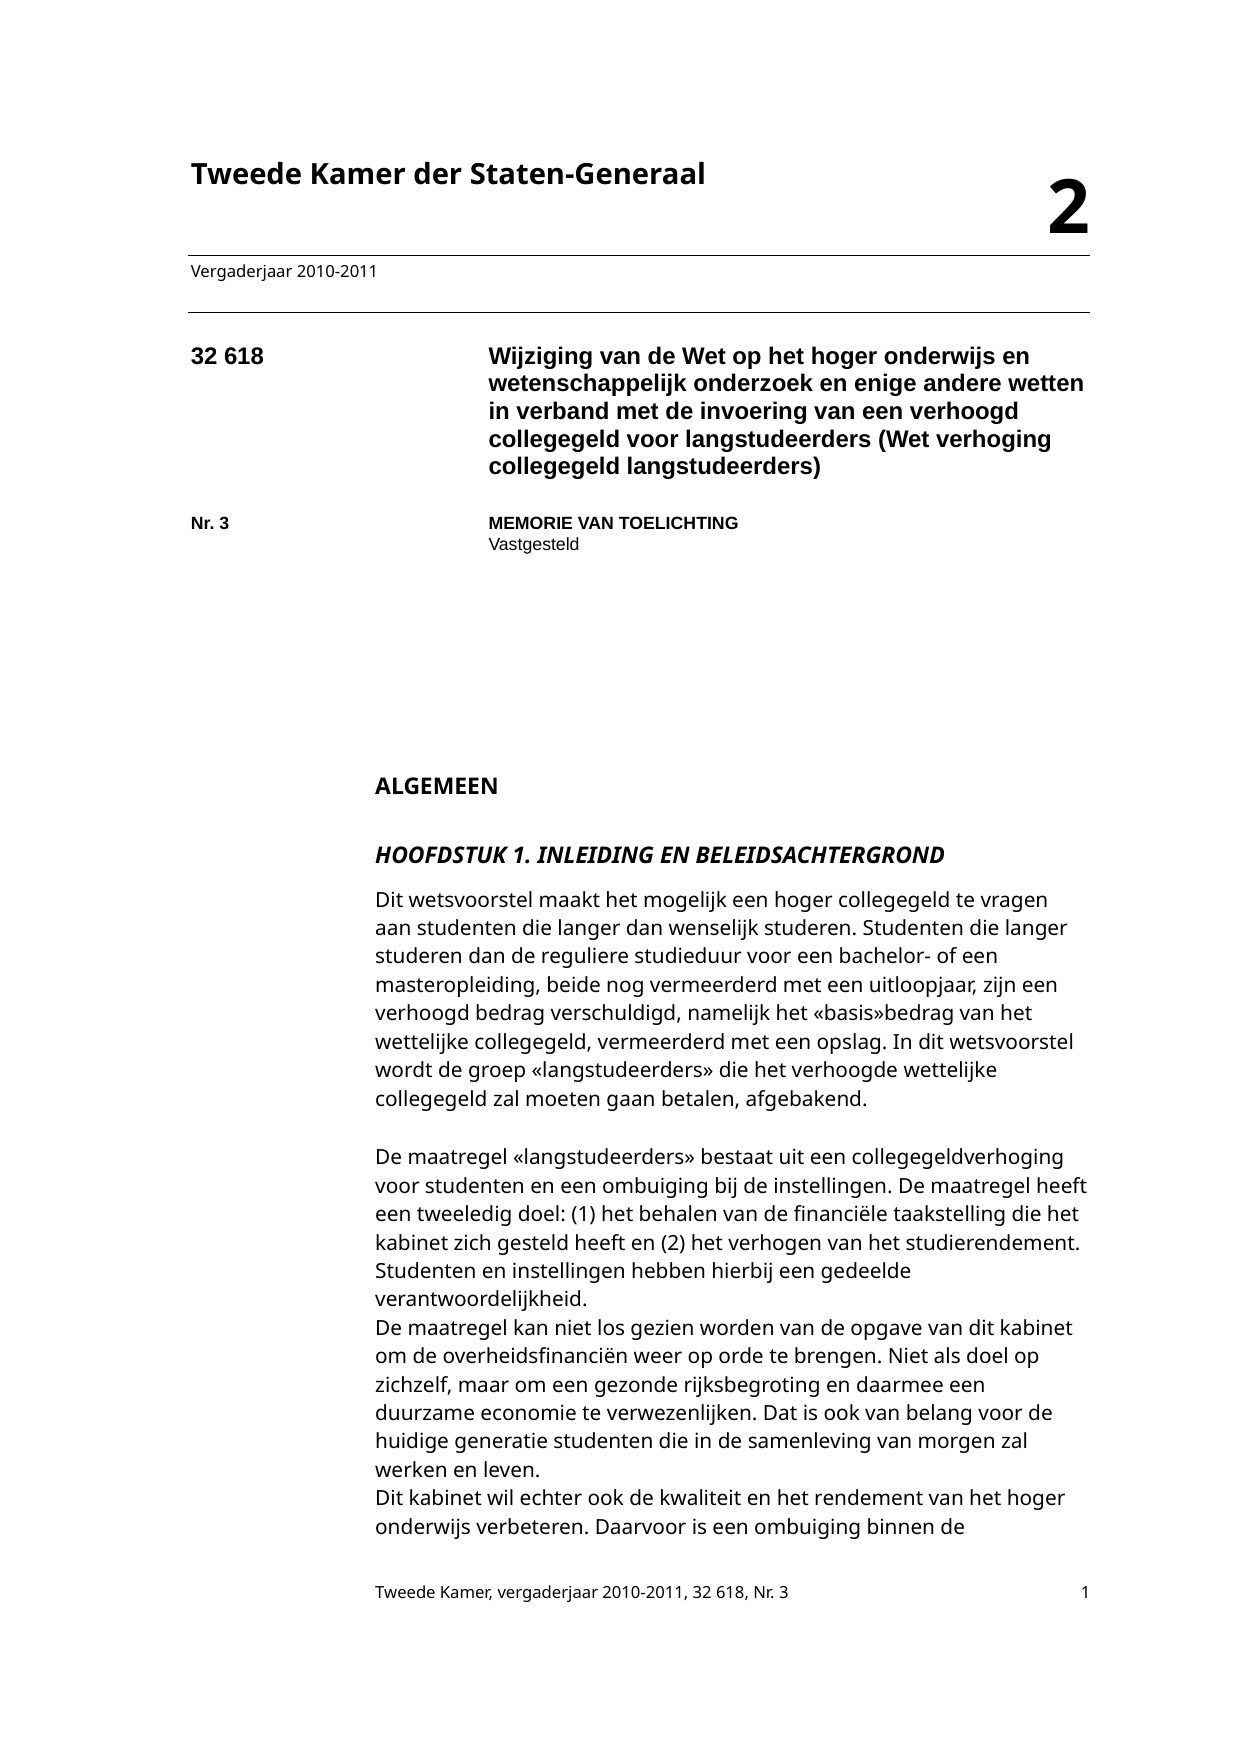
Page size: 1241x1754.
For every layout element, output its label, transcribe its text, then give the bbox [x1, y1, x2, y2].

subtitle HOOFDSTUK 1. INLEIDING EN BELEIDSACHTERGROND [375, 838, 1090, 870]
table_header 2 [910, 150, 1090, 255]
table_cell 32 618 [188, 339, 485, 510]
table_cell Vergaderjaar 2010-2011 [188, 256, 485, 312]
text De maatregel kan niet los gezien worden van de opgave van dit kabinet om de overheidsfinanciën weer op orde te brengen. Niet als doel op zichzelf, maar om een gezonde rijksbegroting en daarmee een duurzame economie te verwezenlijken. Dat is ook van belang voor de huidige generatie studenten die in de samenleving van morgen zal werken en leven. [375, 1313, 1090, 1483]
table_cell Wijziging van de Wet op het hoger onderwijs en wetenschappelijk onderzoek en enige andere wetten in verband met de invoering van een verhoogd collegegeld voor langstudeerders (Wet verhoging collegegeld langstudeerders) [485, 339, 1090, 510]
text De maatregel «langstudeerders» bestaat uit een collegegeldverhoging voor studenten en een ombuiging bij de instellingen. De maatregel heeft een tweeledig doel: (1) het behalen van de financiële taakstelling die het kabinet zich gesteld heeft en (2) het verhogen van het studierendement. Studenten en instellingen hebben hierbij een gedeelde verantwoordelijkheid. [375, 1142, 1090, 1313]
subtitle ALGEMEEN [375, 770, 1090, 801]
table_cell [485, 313, 1090, 339]
table_cell [485, 256, 1090, 312]
table_cell MEMORIE VAN TOELICHTING Vastgesteld [485, 510, 1090, 629]
table_cell [188, 313, 485, 339]
text Dit wetsvoorstel maakt het mogelijk een hoger collegegeld te vragen aan studenten die langer dan wenselijk studeren. Studenten die langer studeren dan de reguliere studieduur voor een bachelor- of een masteropleiding, beide nog vermeerderd met een uitloopjaar, zijn een verhoogd bedrag verschuldigd, namelijk het «basis»bedrag van het wettelijke collegegeld, vermeerderd met een opslag. In dit wetsvoorstel wordt de groep «langstudeerders» die het verhoogde wettelijke collegegeld zal moeten gaan betalen, afgebakend. [375, 885, 1090, 1112]
text Dit kabinet wil echter ook de kwaliteit en het rendement van het hoger onderwijs verbeteren. Daarvoor is een ombuiging binnen de [375, 1483, 1090, 1540]
table_cell Nr. 3 [188, 510, 485, 629]
table_header Tweede Kamer der Staten-Generaal [188, 150, 909, 255]
